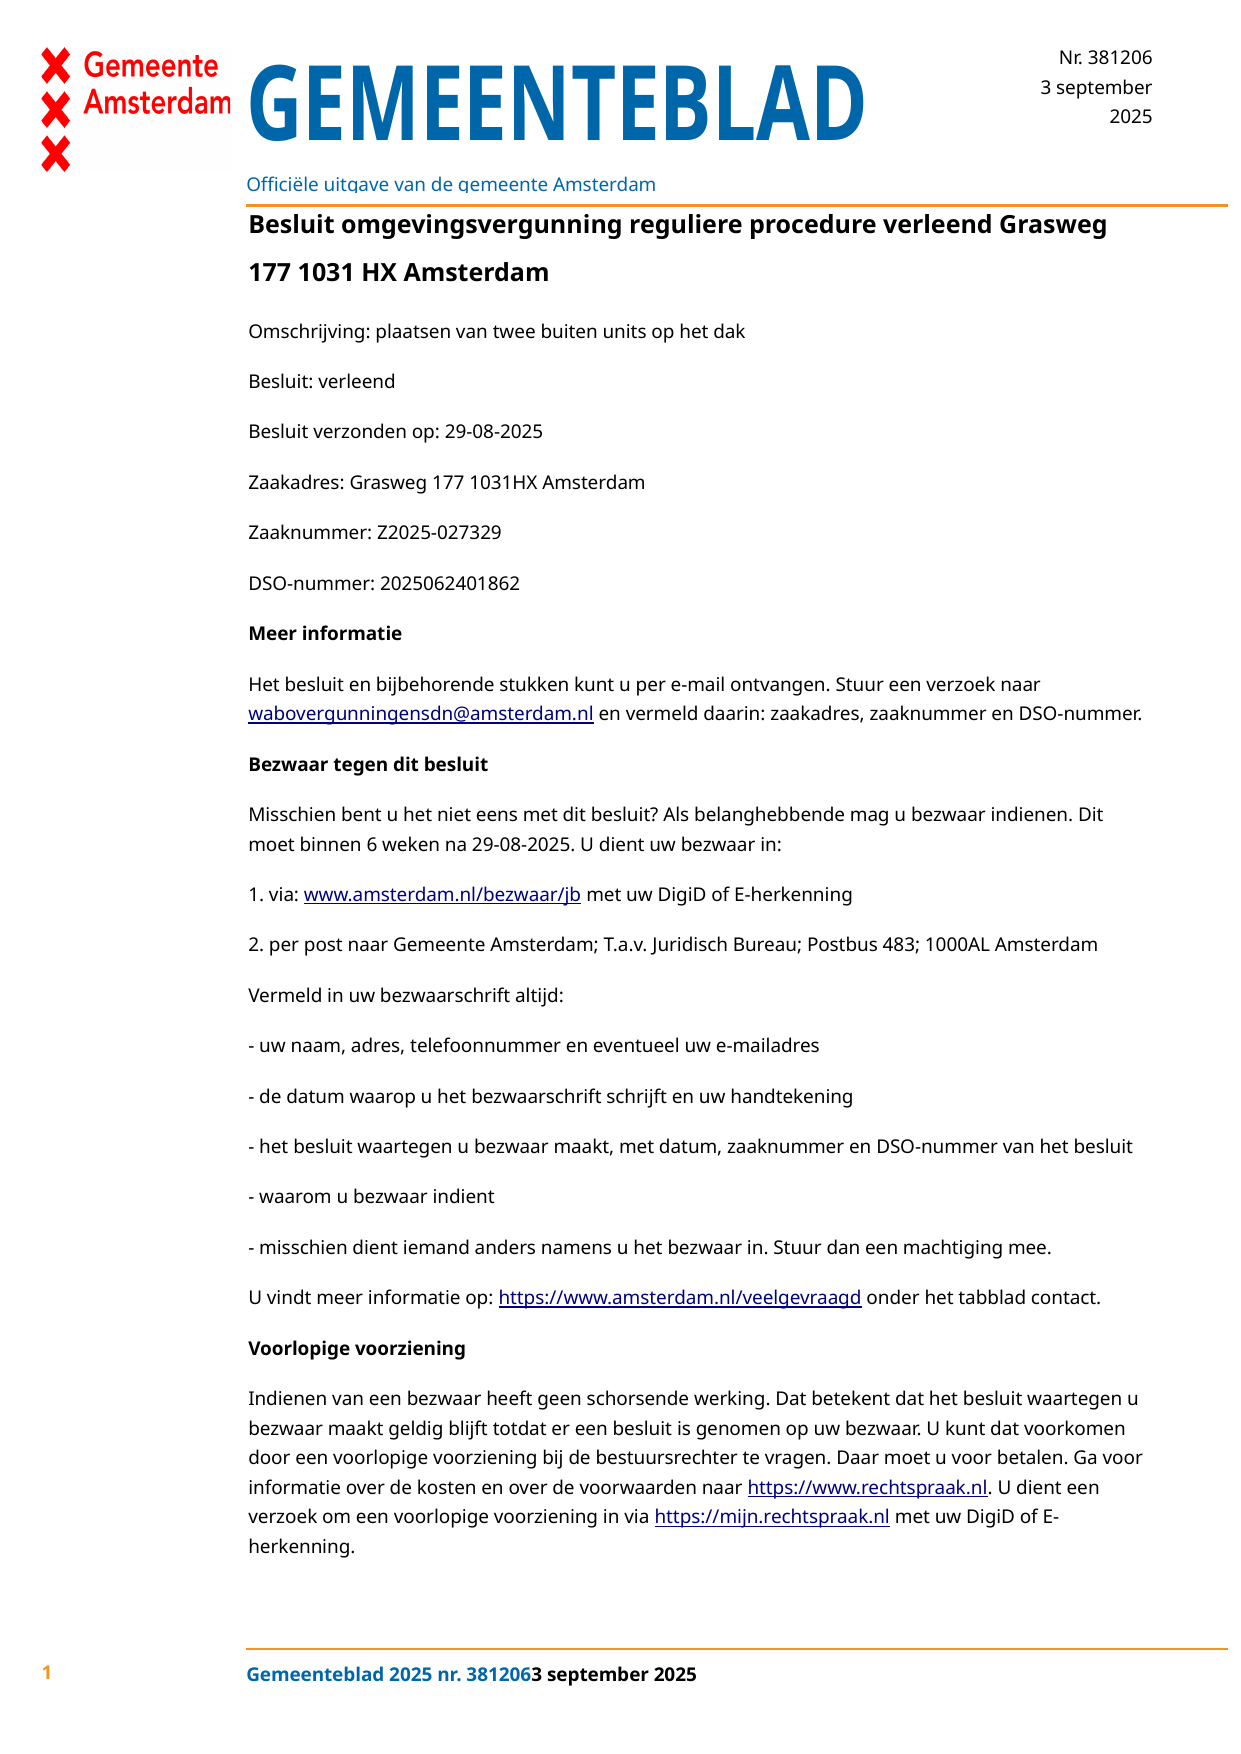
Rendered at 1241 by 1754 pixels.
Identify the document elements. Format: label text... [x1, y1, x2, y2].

picture [41, 47, 231, 172]
text Zaaknummer: Z2025-027329 [248, 519, 1152, 545]
text Vermeld in uw bezwaarschrift altijd: [248, 982, 1152, 1008]
text U vindt meer informatie op: https://www.amsterdam.nl/veelgevraagd onder het tabblad contact. [248, 1284, 1152, 1310]
text Besluit omgevingsvergunning reguliere procedure verleend Grasweg 177 1031 HX Amsterdam [248, 207, 1152, 288]
text DSO-nummer: 2025062401862 [248, 570, 1152, 596]
text Misschien bent u het niet eens met dit besluit? Als belanghebbende mag u bezwaar indienen. Dit moet binnen 6 weken na 29-08-2025. U dient uw bezwaar in: [248, 801, 1152, 857]
text - uw naam, adres, telefoonnummer en eventueel uw e-mailadres [248, 1032, 1152, 1058]
text Besluit: verleend [248, 368, 1152, 394]
text Zaakadres: Grasweg 177 1031HX Amsterdam [248, 469, 1152, 495]
text - misschien dient iemand anders namens u het bezwaar in. Stuur dan een machtiging mee. [248, 1234, 1152, 1260]
text Besluit verzonden op: 29-08-2025 [248, 419, 1152, 444]
text - het besluit waartegen u bezwaar maakt, met datum, zaaknummer en DSO-nummer van het besluit [248, 1133, 1152, 1159]
text - waarom u bezwaar indient [248, 1184, 1152, 1209]
text Meer informatie [248, 620, 1152, 646]
text Bezwaar tegen dit besluit [248, 751, 1152, 777]
text Indienen van een bezwaar heeft geen schorsende werking. Dat betekent dat het besluit waartegen u bezwaar maakt geldig blijft totdat er een besluit is genomen op uw bezwaar. U kunt dat voorkomen door een voorlopige voorziening bij de bestuursrechter te vragen. Daar moet u voor betalen. Ga voor informatie over de kosten en over de voorwaarden naar https://www.rechtspraak.nl. U dient een verzoek om een voorlopige voorziening in via https://mijn.rechtspraak.nl met uw DigiD of E-herkenning. [248, 1385, 1152, 1559]
text - de datum waarop u het bezwaarschrift schrijft en uw handtekening [248, 1083, 1152, 1109]
text 2. per post naar Gemeente Amsterdam; T.a.v. Juridisch Bureau; Postbus 483; 1000AL Amsterdam [248, 932, 1152, 957]
text Voorlopige voorziening [248, 1335, 1152, 1361]
text 1. via: www.amsterdam.nl/bezwaar/jb met uw DigiD of E-herkenning [248, 881, 1152, 907]
text Het besluit en bijbehorende stukken kunt u per e-mail ontvangen. Stuur een verzoek naar wabovergunningensdn@amsterdam.nl en vermeld daarin: zaakadres, zaaknummer en DSO-nummer. [248, 671, 1152, 726]
text Omschrijving: plaatsen van twee buiten units op het dak [248, 318, 1152, 344]
